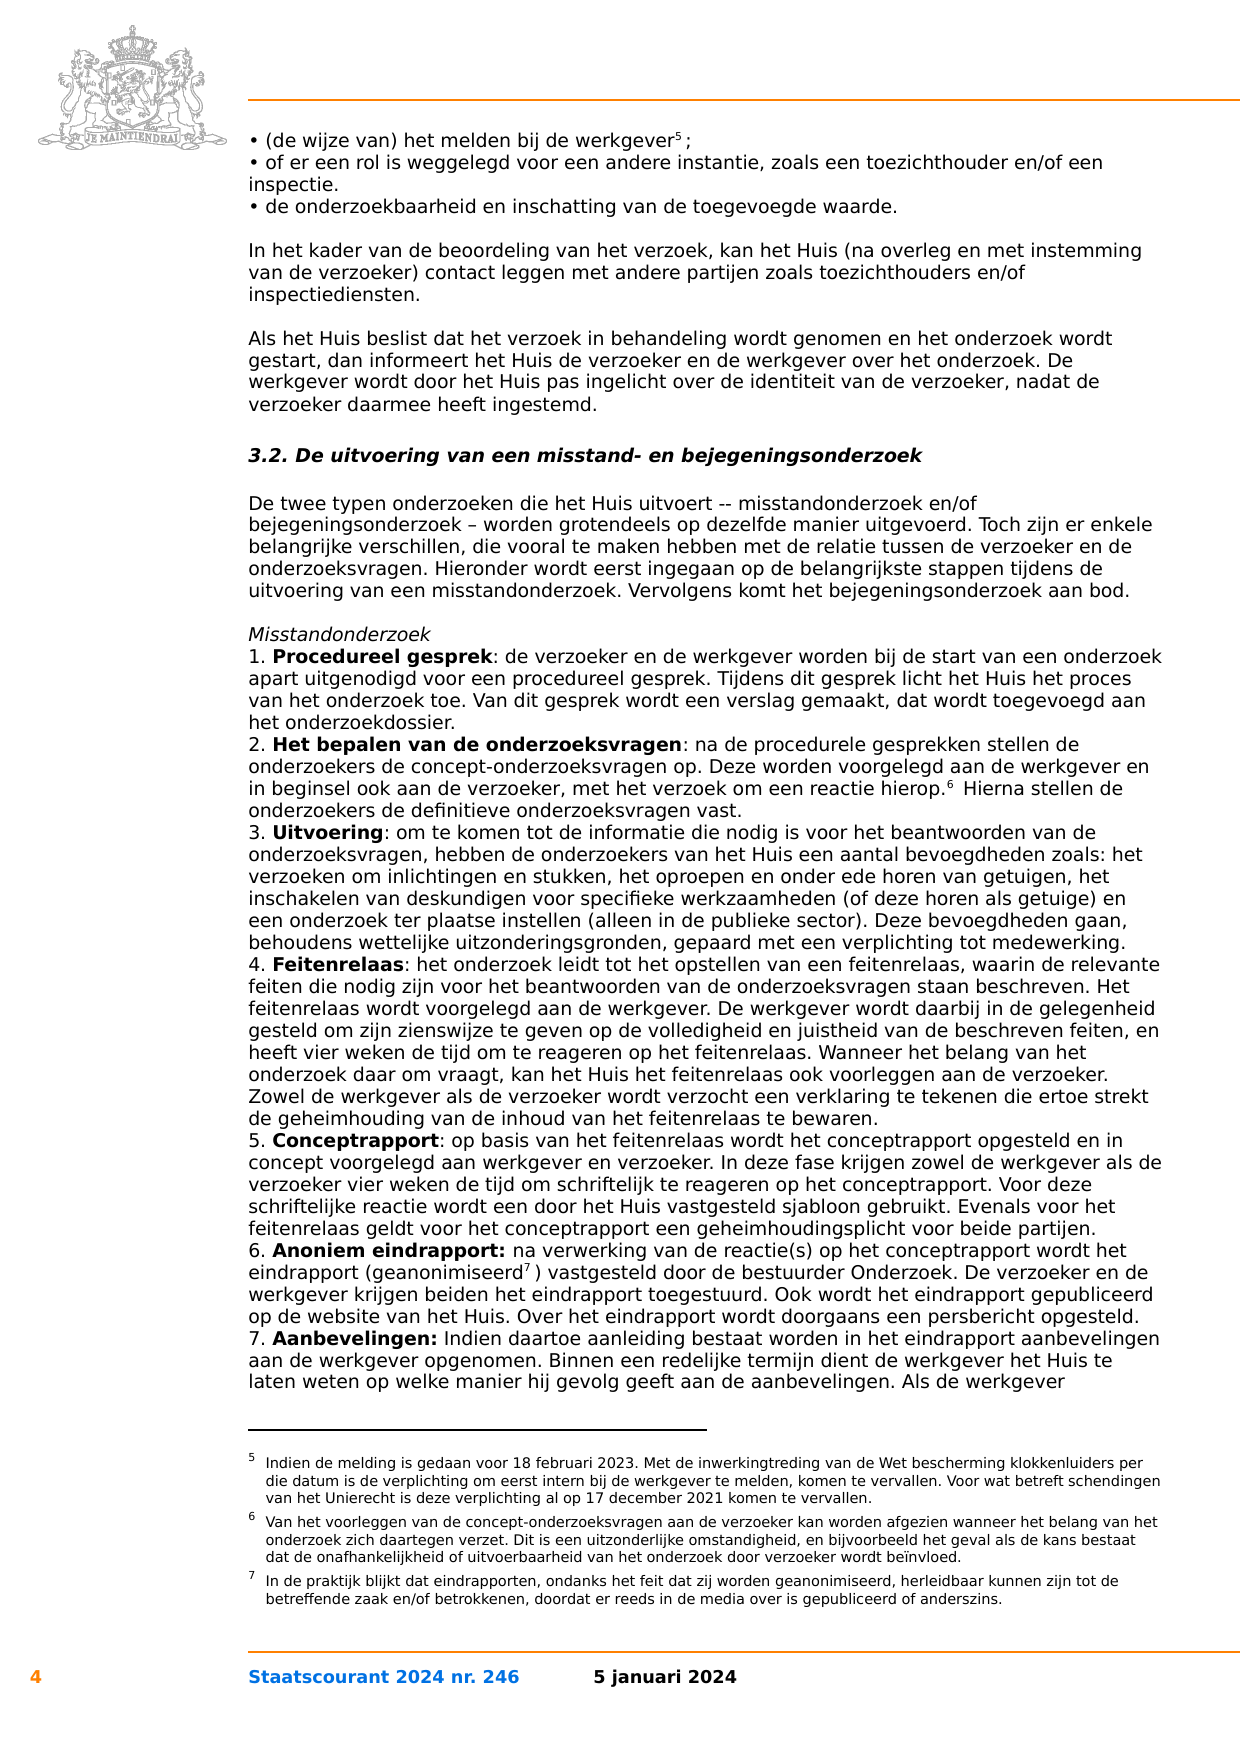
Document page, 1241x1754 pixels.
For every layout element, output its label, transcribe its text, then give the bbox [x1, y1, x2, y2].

text 7. Aanbevelingen: Indien daartoe aanleiding bestaat worden in het eindrapport aanbevelingen aan de werkgever opgenomen. Binnen een redelijke termijn dient de werkgever het Huis te laten weten op welke manier hij gevolg geeft aan de aanbevelingen. Als de werkgever [248, 1327, 1163, 1393]
picture [38, 25, 227, 150]
text 5. Conceptrapport: op basis van het feitenrelaas wordt het conceptrapport opgesteld en in concept voorgelegd aan werkgever en verzoeker. In deze fase krijgen zowel de werkgever als de verzoeker vier weken de tijd om schriftelijk te reageren op het conceptrapport. Voor deze schriftelijke reactie wordt een door het Huis vastgesteld sjabloon gebruikt. Evenals voor het feitenrelaas geldt voor het conceptrapport een geheimhoudingsplicht voor beide partijen. [248, 1130, 1163, 1239]
text 2. Het bepalen van de onderzoeksvragen: na de procedurele gesprekken stellen de onderzoekers de concept-onderzoeksvragen op. Deze worden voorgelegd aan de werkgever en in beginsel ook aan de verzoeker, met het verzoek om een reactie hierop. Hierna stellen de onderzoekers de definitieve onderzoeksvragen vast. [248, 734, 1163, 822]
text In de praktijk blijkt dat eindrapporten, ondanks het feit dat zij worden geanonimiseerd, herleidbaar kunnen zijn tot de betreffende zaak en/of betrokkenen, doordat er reeds in de media over is gepubliceerd of anderszins. [248, 1569, 1163, 1608]
text De twee typen onderzoeken die het Huis uitvoert -- misstandonderzoek en/of bejegeningsonderzoek – worden grotendeels op dezelfde manier uitgevoerd. Toch zijn er enkele belangrijke verschillen, die vooral te maken hebben met de relatie tussen de verzoeker en de onderzoeksvragen. Hieronder wordt eerst ingegaan op de belangrijkste stappen tijdens de uitvoering van een misstandonderzoek. Vervolgens komt het bejegeningsonderzoek aan bod. [248, 492, 1163, 602]
text • (de wijze van) het melden bij de werkgever; [248, 130, 1163, 152]
text 6. Anoniem eindrapport: na verwerking van de reactie(s) op het conceptrapport wordt het eindrapport (geanonimiseerd) vastgesteld door de bestuurder Onderzoek. De verzoeker en de werkgever krijgen beiden het eindrapport toegestuurd. Ook wordt het eindrapport gepubliceerd op de website van het Huis. Over het eindrapport wordt doorgaans een persbericht opgesteld. [248, 1239, 1163, 1327]
text 3. Uitvoering: om te komen tot de informatie die nodig is voor het beantwoorden van de onderzoeksvragen, hebben de onderzoekers van het Huis een aantal bevoegdheden zoals: het verzoeken om inlichtingen en stukken, het oproepen en onder ede horen van getuigen, het inschakelen van deskundigen voor specifieke werkzaamheden (of deze horen als getuige) en een onderzoek ter plaatse instellen (alleen in de publieke sector). Deze bevoegdheden gaan, behoudens wettelijke uitzonderingsgronden, gepaard met een verplichting tot medewerking. [248, 822, 1163, 954]
text 4. Feitenrelaas: het onderzoek leidt tot het opstellen van een feitenrelaas, waarin de relevante feiten die nodig zijn voor het beantwoorden van de onderzoeksvragen staan beschreven. Het feitenrelaas wordt voorgelegd aan de werkgever. De werkgever wordt daarbij in de gelegenheid gesteld om zijn zienswijze te geven op de volledigheid en juistheid van de beschreven feiten, en heeft vier weken de tijd om te reageren op het feitenrelaas. Wanneer het belang van het onderzoek daar om vraagt, kan het Huis het feitenrelaas ook voorleggen aan de verzoeker. Zowel de werkgever als de verzoeker wordt verzocht een verklaring te tekenen die ertoe strekt de geheimhouding van de inhoud van het feitenrelaas te bewaren. [248, 954, 1163, 1130]
text Van het voorleggen van de concept-onderzoeksvragen aan de verzoeker kan worden afgezien wanneer het belang van het onderzoek zich daartegen verzet. Dit is een uitzonderlijke omstandigheid, en bijvoorbeeld het geval als de kans bestaat dat de onafhankelijkheid of uitvoerbaarheid van het onderzoek door verzoeker wordt beïnvloed. [248, 1510, 1163, 1566]
subtitle Misstandonderzoek [248, 624, 1163, 646]
text 1. Procedureel gesprek: de verzoeker en de werkgever worden bij de start van een onderzoek apart uitgenodigd voor een procedureel gesprek. Tijdens dit gesprek licht het Huis het proces van het onderzoek toe. Van dit gesprek wordt een verslag gemaakt, dat wordt toegevoegd aan het onderzoekdossier. [248, 646, 1163, 734]
text In het kader van de beoordeling van het verzoek, kan het Huis (na overleg en met instemming van de verzoeker) contact leggen met andere partijen zoals toezichthouders en/of inspectiediensten. [248, 240, 1163, 306]
subtitle 3.2. De uitvoering van een misstand- en bejegeningsonderzoek [248, 445, 1163, 467]
text Indien de melding is gedaan voor 18 februari 2023. Met de inwerkingtreding van de Wet bescherming klokkenluiders per die datum is de verplichting om eerst intern bij de werkgever te melden, komen te vervallen. Voor wat betreft schendingen van het Unierecht is deze verplichting al op 17 december 2021 komen te vervallen. [248, 1451, 1163, 1507]
text • de onderzoekbaarheid en inschatting van de toegevoegde waarde. [248, 196, 1163, 218]
text • of er een rol is weggelegd voor een andere instantie, zoals een toezichthouder en/of een inspectie. [248, 152, 1163, 196]
text Als het Huis beslist dat het verzoek in behandeling wordt genomen en het onderzoek wordt gestart, dan informeert het Huis de verzoeker en de werkgever over het onderzoek. De werkgever wordt door het Huis pas ingelicht over de identiteit van de verzoeker, nadat de verzoeker daarmee heeft ingestemd. [248, 327, 1163, 415]
